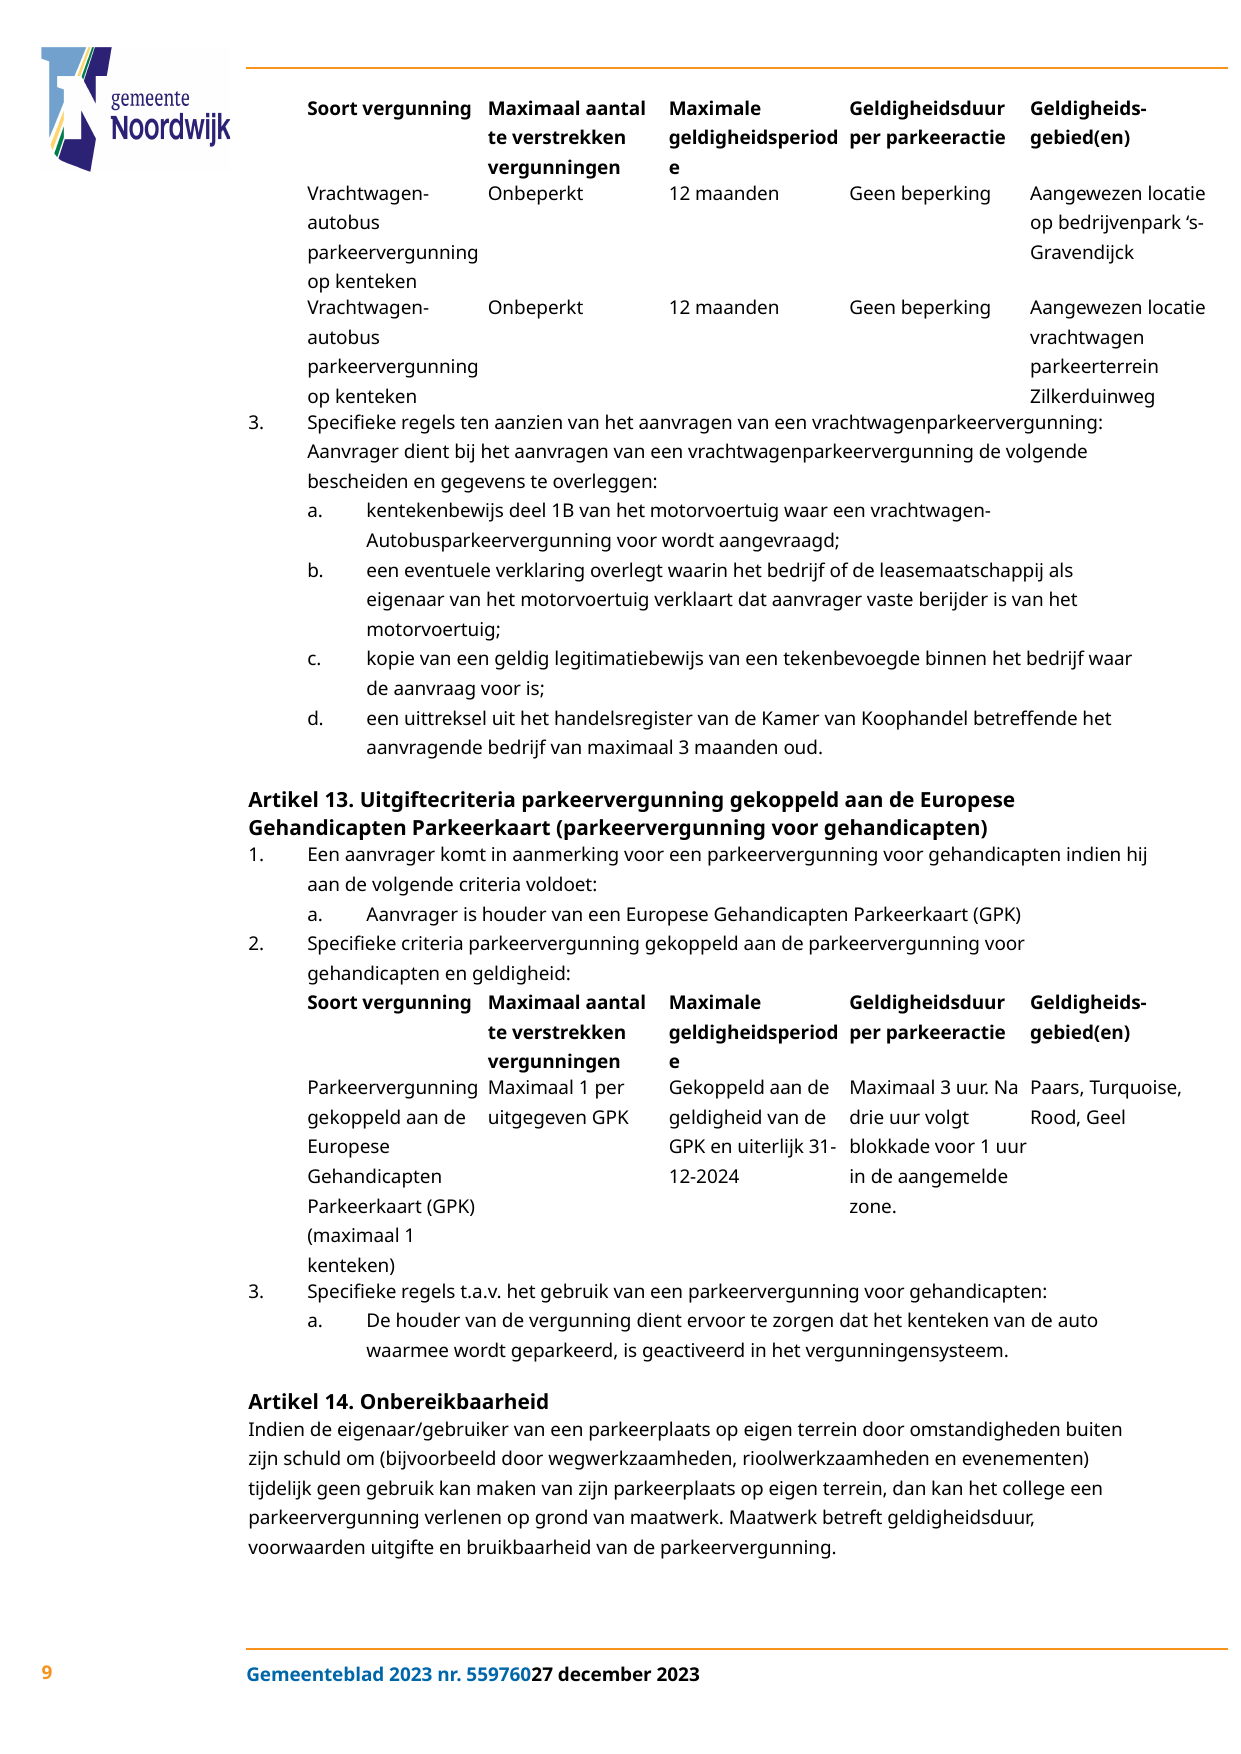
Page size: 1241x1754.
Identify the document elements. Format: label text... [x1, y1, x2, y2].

list De houder van de vergunning dient ervoor te zorgen dat het kenteken van de auto waarmee wordt geparkeerd, is geactiveerd in het vergunningensysteem. [307, 1307, 1152, 1363]
list een uittreksel uit het handelsregister van de Kamer van Koophandel betreffende het aanvragende bedrijf van maximaal 3 maanden oud. [307, 705, 1152, 760]
table_header Maximaal aantal te verstrekken vergunningen [488, 990, 668, 1074]
table_cell Vrachtwagen- autobus parkeervergunning op kenteken [307, 294, 488, 409]
list een eventuele verklaring overlegt waarin het bedrijf of de leasemaatschappij als eigenaar van het motorvoertuig verklaart dat aanvrager vaste berijder is van het motorvoertuig; [307, 557, 1152, 642]
list kopie van een geldig legitimatiebewijs van een tekenbevoegde binnen het bedrijf waar de aanvraag voor is; [307, 646, 1152, 701]
table_header Soort vergunning [307, 990, 488, 1074]
table_cell Aangewezen locatie vrachtwagen parkeerterrein Zilkerduinweg [1030, 294, 1211, 409]
list kentekenbewijs deel 1B van het motorvoertuig waar een vrachtwagen- Autobusparkeervergunning voor wordt aangevraagd; [307, 498, 1152, 553]
list Specifieke regels ten aanzien van het aanvragen van een vrachtwagenparkeervergunning: [248, 409, 1152, 434]
table_cell Parkeervergunning gekoppeld aan de Europese Gehandicapten Parkeerkaart (GPK) (maximaal 1 kenteken) [307, 1075, 488, 1278]
table_header Geldigheidsduur per parkeeractie [849, 990, 1030, 1074]
table_header Geldigheidsduur per parkeeractie [849, 95, 1030, 180]
table_cell 12 maanden [669, 180, 849, 294]
text Artikel 14. Onbereikbaarheid [248, 1387, 1152, 1416]
table_cell Aangewezen locatie op bedrijvenpark ‘s-Gravendijck [1030, 180, 1211, 294]
table_header Soort vergunning [307, 95, 488, 180]
table_cell Paars, Turquoise, Rood, Geel [1030, 1075, 1211, 1278]
list Een aanvrager komt in aanmerking voor een parkeervergunning voor gehandicapten indien hij aan de volgende criteria voldoet: [248, 842, 1152, 897]
table_cell Maximaal 3 uur. Na drie uur volgt blokkade voor 1 uur in de aangemelde zone. [849, 1075, 1030, 1278]
list Aanvrager dient bij het aanvragen van een vrachtwagenparkeervergunning de volgende bescheiden en gegevens te overleggen: [248, 438, 1152, 494]
picture [41, 47, 231, 172]
table_header Maximale geldigheidsperiode [669, 95, 849, 180]
table_header Maximale geldigheidsperiode [669, 990, 849, 1074]
table_cell Gekoppeld aan de geldigheid van de GPK en uiterlijk 31-12-2024 [669, 1075, 849, 1278]
table_cell Geen beperking [849, 294, 1030, 409]
table_header Geldigheids-gebied(en) [1030, 990, 1211, 1074]
list Specifieke criteria parkeervergunning gekoppeld aan de parkeervergunning voor gehandicapten en geldigheid: [248, 930, 1152, 986]
table_cell Maximaal 1 per uitgegeven GPK [488, 1075, 668, 1278]
table_cell Geen beperking [849, 180, 1030, 294]
table_cell Vrachtwagen- autobus parkeervergunning op kenteken [307, 180, 488, 294]
table_cell 12 maanden [669, 294, 849, 409]
table_header Maximaal aantal te verstrekken vergunningen [488, 95, 668, 180]
list Aanvrager is houder van een Europese Gehandicapten Parkeerkaart (GPK) [307, 901, 1152, 926]
table_header Geldigheids-gebied(en) [1030, 95, 1211, 180]
table_cell Onbeperkt [488, 294, 668, 409]
list Specifieke regels t.a.v. het gebruik van een parkeervergunning voor gehandicapten: [248, 1278, 1152, 1303]
text Indien de eigenaar/gebruiker van een parkeerplaats op eigen terrein door omstandigheden buiten zijn schuld om (bijvoorbeeld door wegwerkzaamheden, rioolwerkzaamheden en evenementen) tijdelijk geen gebruik kan maken van zijn parkeerplaats op eigen terrein, dan kan het college een parkeervergunning verlenen op grond van maatwerk. Maatwerk betreft geldigheidsduur, voorwaarden uitgifte en bruikbaarheid van de parkeervergunning. [248, 1416, 1152, 1560]
text Artikel 13. Uitgiftecriteria parkeervergunning gekoppeld aan de Europese Gehandicapten Parkeerkaart (parkeervergunning voor gehandicapten) [248, 785, 1152, 842]
table_cell Onbeperkt [488, 180, 668, 294]
